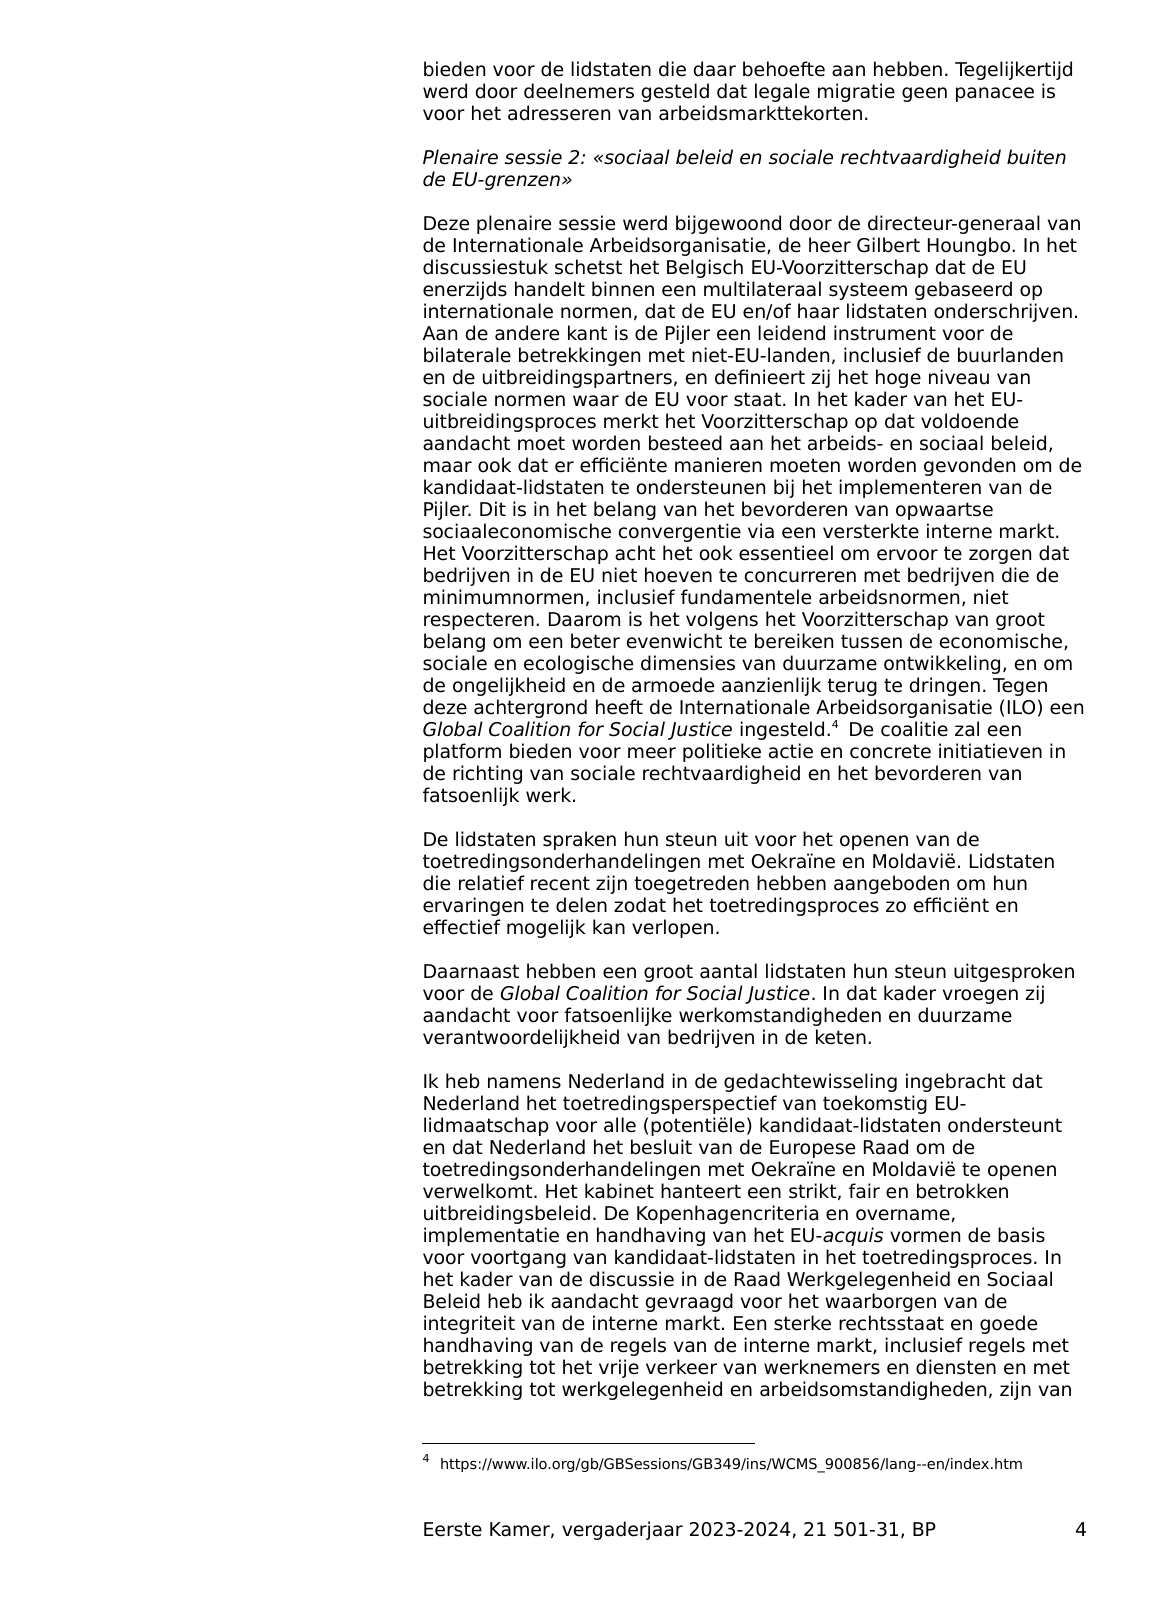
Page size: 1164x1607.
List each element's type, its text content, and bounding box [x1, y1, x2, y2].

text Ik heb namens Nederland in de gedachtewisseling ingebracht dat Nederland het toetredingsperspectief van toekomstig EU-lidmaatschap voor alle (potentiële) kandidaat-lidstaten ondersteunt en dat Nederland het besluit van de Europese Raad om de toetredingsonderhandelingen met Oekraïne en Moldavië te openen verwelkomt. Het kabinet hanteert een strikt, fair en betrokken uitbreidingsbeleid. De Kopenhagencriteria en overname, implementatie en handhaving van het EU-acquis vormen de basis voor voortgang van kandidaat-lidstaten in het toetredingsproces. In het kader van de discussie in de Raad Werkgelegenheid en Sociaal Beleid heb ik aandacht gevraagd voor het waarborgen van de integriteit van de interne markt. Een sterke rechtsstaat en goede handhaving van de regels van de interne markt, inclusief regels met betrekking tot het vrije verkeer van werknemers en diensten en met betrekking tot werkgelegenheid en arbeidsomstandigheden, zijn van [422, 1071, 1087, 1401]
subtitle Plenaire sessie 2: «sociaal beleid en sociale rechtvaardigheid buiten de EU-grenzen» [422, 147, 1087, 191]
text Deze plenaire sessie werd bijgewoond door de directeur-generaal van de Internationale Arbeidsorganisatie, de heer Gilbert Houngbo. In het discussiestuk schetst het Belgisch EU-Voorzitterschap dat de EU enerzijds handelt binnen een multilateraal systeem gebaseerd op internationale normen, dat de EU en/of haar lidstaten onderschrijven. Aan de andere kant is de Pijler een leidend instrument voor de bilaterale betrekkingen met niet-EU-landen, inclusief de buurlanden en de uitbreidingspartners, en definieert zij het hoge niveau van sociale normen waar de EU voor staat. In het kader van het EU-uitbreidingsproces merkt het Voorzitterschap op dat voldoende aandacht moet worden besteed aan het arbeids- en sociaal beleid, maar ook dat er efficiënte manieren moeten worden gevonden om de kandidaat-lidstaten te ondersteunen bij het implementeren van de Pijler. Dit is in het belang van het bevorderen van opwaartse sociaaleconomische convergentie via een versterkte interne markt. Het Voorzitterschap acht het ook essentieel om ervoor te zorgen dat bedrijven in de EU niet hoeven te concurreren met bedrijven die de minimumnormen, inclusief fundamentele arbeidsnormen, niet respecteren. Daarom is het volgens het Voorzitterschap van groot belang om een beter evenwicht te bereiken tussen de economische, sociale en ecologische dimensies van duurzame ontwikkeling, en om de ongelijkheid en de armoede aanzienlijk terug te dringen. Tegen deze achtergrond heeft de Internationale Arbeidsorganisatie (ILO) een Global Coalition for Social Justice ingesteld. De coalitie zal een platform bieden voor meer politieke actie en concrete initiatieven in de richting van sociale rechtvaardigheid en het bevorderen van fatsoenlijk werk. [422, 213, 1087, 807]
text https://www.ilo.org/gb/GBSessions/GB349/ins/WCMS_900856/lang--en/index.htm [422, 1452, 1087, 1474]
text bieden voor de lidstaten die daar behoefte aan hebben. Tegelijkertijd werd door deelnemers gesteld dat legale migratie geen panacee is voor het adresseren van arbeidsmarkttekorten. [422, 59, 1087, 125]
text De lidstaten spraken hun steun uit voor het openen van de toetredingsonderhandelingen met Oekraïne en Moldavië. Lidstaten die relatief recent zijn toegetreden hebben aangeboden om hun ervaringen te delen zodat het toetredingsproces zo efficiënt en effectief mogelijk kan verlopen. [422, 829, 1087, 939]
text Daarnaast hebben een groot aantal lidstaten hun steun uitgesproken voor de Global Coalition for Social Justice. In dat kader vroegen zij aandacht voor fatsoenlijke werkomstandigheden en duurzame verantwoordelijkheid van bedrijven in de keten. [422, 961, 1087, 1049]
